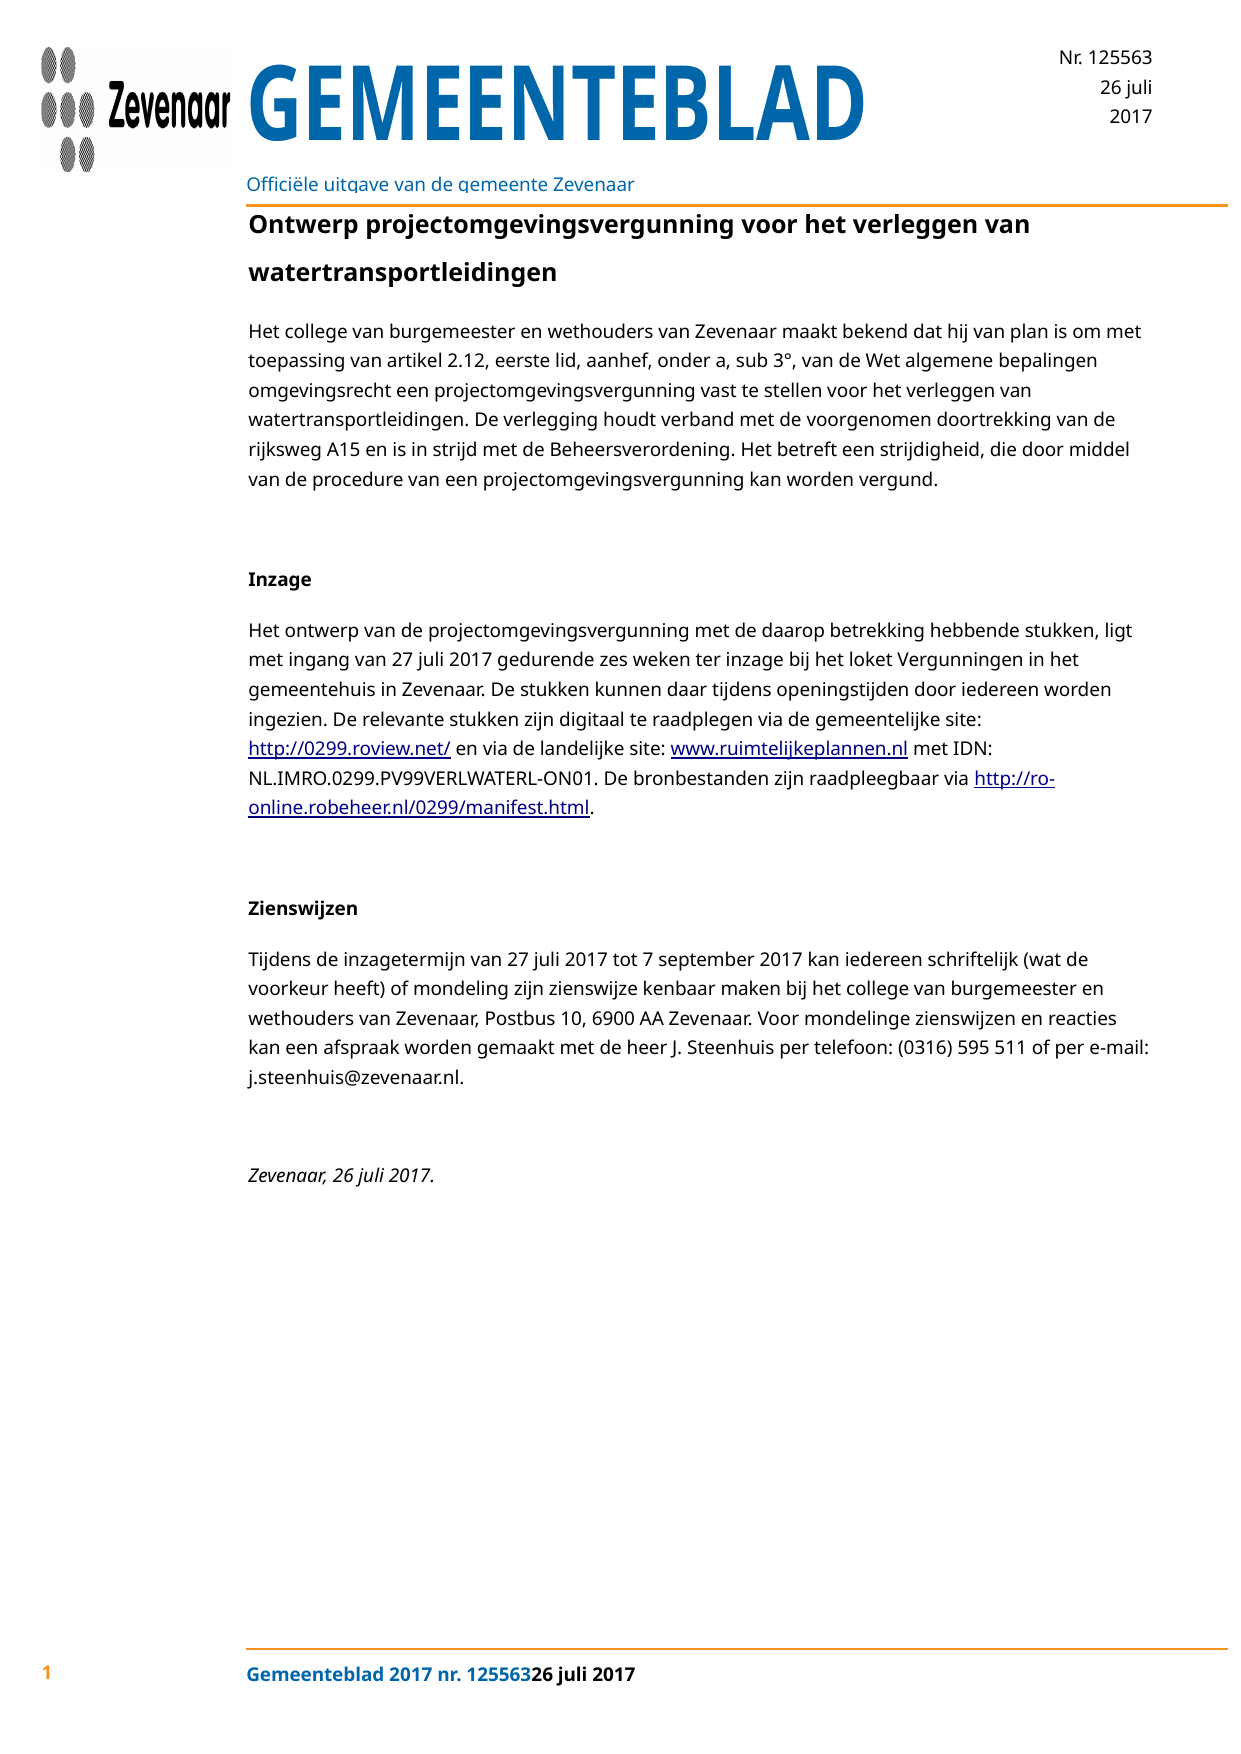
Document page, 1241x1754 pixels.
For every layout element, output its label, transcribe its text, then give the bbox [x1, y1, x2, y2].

text Inzage [248, 567, 1152, 592]
text Ontwerp projectomgevingsvergunning voor het verleggen van watertransportleidingen [248, 207, 1152, 288]
text Het college van burgemeester en wethouders van Zevenaar maakt bekend dat hij van plan is om met toepassing van artikel 2.12, eerste lid, aanhef, onder a, sub 3°, van de Wet algemene bepalingen omgevingsrecht een projectomgevingsvergunning vast te stellen voor het verleggen van watertransportleidingen. De verlegging houdt verband met de voorgenomen doortrekking van de rijksweg A15 en is in strijd met de Beheersverordening. Het betreft een strijdigheid, die door middel van de procedure van een projectomgevingsvergunning kan worden vergund. [248, 318, 1152, 492]
text Tijdens de inzagetermijn van 27 juli 2017 tot 7 september 2017 kan iedereen schriftelijk (wat de voorkeur heeft) of mondeling zijn zienswijze kenbaar maken bij het college van burgemeester en wethouders van Zevenaar, Postbus 10, 6900 AA Zevenaar. Voor mondelinge zienswijzen en reacties kan een afspraak worden gemaakt met de heer J. Steenhuis per telefoon: (0316) 595 511 of per e-mail: j.steenhuis@zevenaar.nl. [248, 946, 1152, 1090]
text Zienswijzen [248, 895, 1152, 921]
picture [41, 47, 231, 172]
text Zevenaar, 26 juli 2017. [248, 1162, 1152, 1188]
text Het ontwerp van de projectomgevingsvergunning met de daarop betrekking hebbende stukken, ligt met ingang van 27 juli 2017 gedurende zes weken ter inzage bij het loket Vergunningen in het gemeentehuis in Zevenaar. De stukken kunnen daar tijdens openingstijden door iedereen worden ingezien. De relevante stukken zijn digitaal te raadplegen via de gemeentelijke site: http://0299.roview.net/ en via de landelijke site: www.ruimtelijkeplannen.nl met IDN: NL.IMRO.0299.PV99VERLWATERL-ON01. De bronbestanden zijn raadpleegbaar via http://ro-online.robeheer.nl/0299/manifest.html. [248, 617, 1152, 820]
